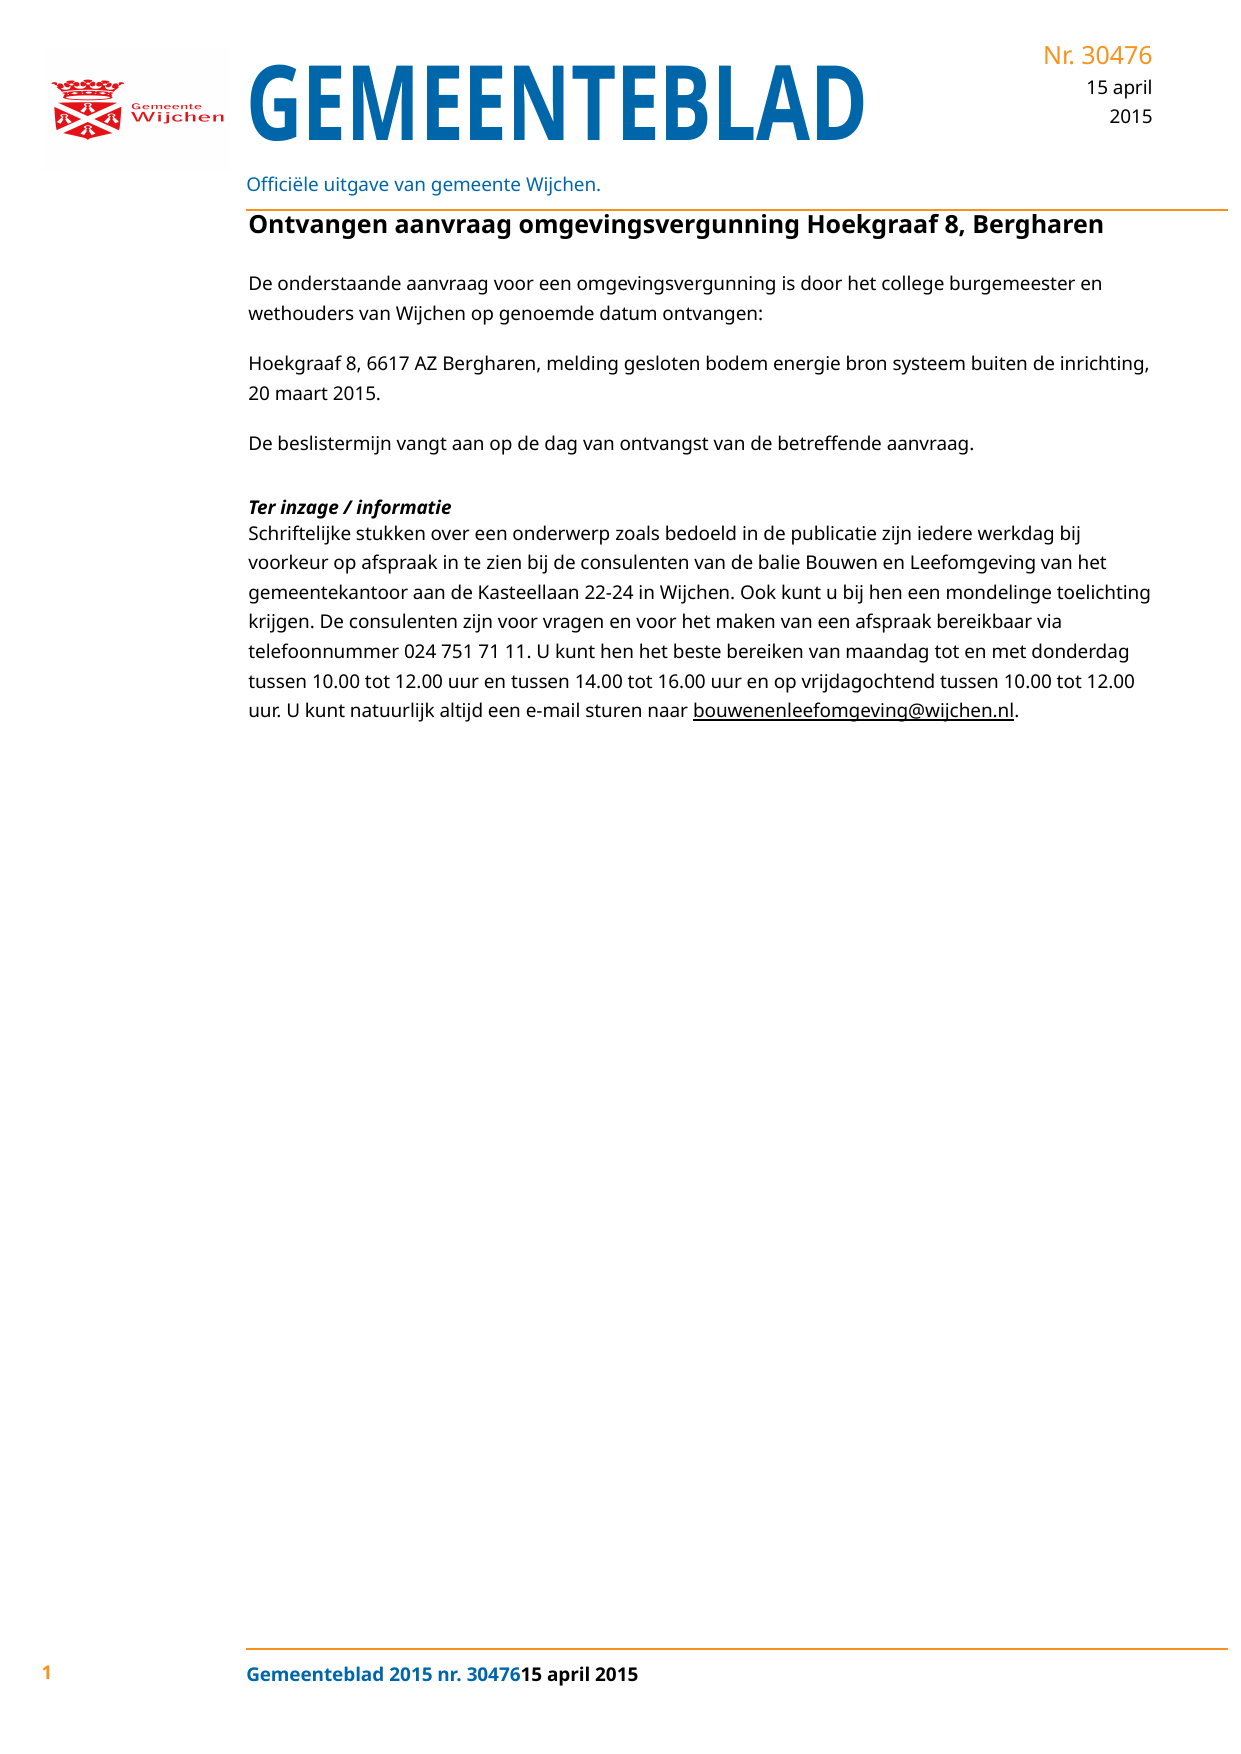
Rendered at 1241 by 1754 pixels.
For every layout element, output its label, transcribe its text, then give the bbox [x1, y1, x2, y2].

text Schriftelijke stukken over een onderwerp zoals bedoeld in de publicatie zijn iedere werkdag bij voorkeur op afspraak in te zien bij de consulenten van de balie Bouwen en Leefomgeving van het gemeentekantoor aan de Kasteellaan 22-24 in Wijchen. Ook kunt u bij hen een mondelinge toelichting krijgen. De consulenten zijn voor vragen en voor het maken van een afspraak bereikbaar via telefoonnummer 024 751 71 11. U kunt hen het beste bereiken van maandag tot en met donderdag tussen 10.00 tot 12.00 uur en tussen 14.00 tot 16.00 uur en op vrijdagochtend tussen 10.00 tot 12.00 uur. U kunt natuurlijk altijd een e-mail sturen naar bouwenenleefomgeving@wijchen.nl. [248, 520, 1152, 723]
text De onderstaande aanvraag voor een omgevingsvergunning is door het college burgemeester en wethouders van Wijchen op genoemde datum ontvangen: [248, 270, 1152, 326]
text Hoekgraaf 8, 6617 AZ Bergharen, melding gesloten bodem energie bron systeem buiten de inrichting, 20 maart 2015. [248, 350, 1152, 406]
picture [41, 47, 231, 172]
text Ontvangen aanvraag omgevingsvergunning Hoekgraaf 8, Bergharen [248, 211, 1152, 241]
text De beslistermijn vangt aan op de dag van ontvangst van de betreffende aanvraag. [248, 430, 1152, 456]
text Ter inzage / informatie [248, 494, 1152, 520]
